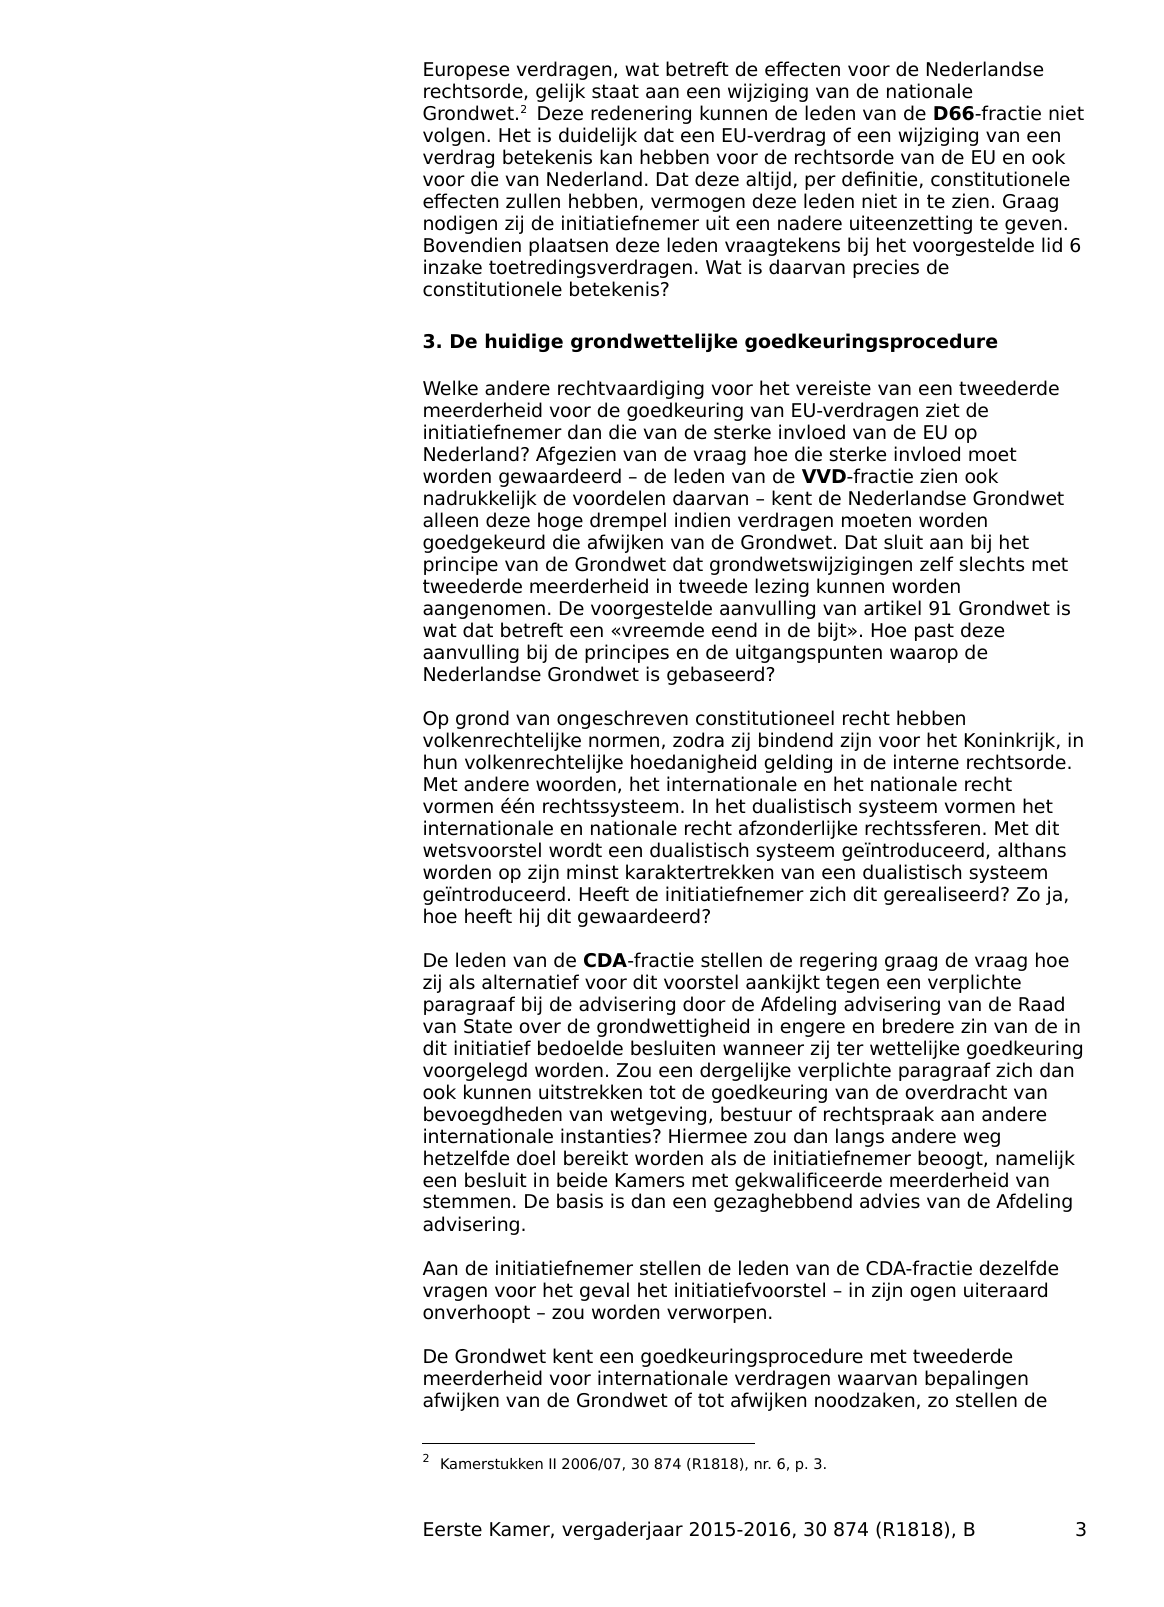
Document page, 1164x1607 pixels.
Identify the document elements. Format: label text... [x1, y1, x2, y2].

text De leden van de CDA-fractie stellen de regering graag de vraag hoe zij als alternatief voor dit voorstel aankijkt tegen een verplichte paragraaf bij de advisering door de Afdeling advisering van de Raad van State over de grondwettigheid in engere en bredere zin van de in dit initiatief bedoelde besluiten wanneer zij ter wettelijke goedkeuring voorgelegd worden. Zou een dergelijke verplichte paragraaf zich dan ook kunnen uitstrekken tot de goedkeuring van de overdracht van bevoegdheden van wetgeving, bestuur of rechtspraak aan andere internationale instanties? Hiermee zou dan langs andere weg hetzelfde doel bereikt worden als de initiatiefnemer beoogt, namelijk een besluit in beide Kamers met gekwalificeerde meerderheid van stemmen. De basis is dan een gezaghebbend advies van de Afdeling advisering. [422, 950, 1087, 1235]
text Europese verdragen, wat betreft de effecten voor de Nederlandse rechtsorde, gelijk staat aan een wijziging van de nationale Grondwet. Deze redenering kunnen de leden van de D66-fractie niet volgen. Het is duidelijk dat een EU-verdrag of een wijziging van een verdrag betekenis kan hebben voor de rechtsorde van de EU en ook voor die van Nederland. Dat deze altijd, per definitie, constitutionele effecten zullen hebben, vermogen deze leden niet in te zien. Graag nodigen zij de initiatiefnemer uit een nadere uiteenzetting te geven. Bovendien plaatsen deze leden vraagtekens bij het voorgestelde lid 6 inzake toetredingsverdragen. Wat is daarvan precies de constitutionele betekenis? [422, 59, 1087, 301]
text Kamerstukken II 2006/07, 30 874 (R1818), nr. 6, p. 3. [422, 1452, 1087, 1474]
subtitle 3. De huidige grondwettelijke goedkeuringsprocedure [422, 331, 1087, 353]
text Welke andere rechtvaardiging voor het vereiste van een tweederde meerderheid voor de goedkeuring van EU-verdragen ziet de initiatiefnemer dan die van de sterke invloed van de EU op Nederland? Afgezien van de vraag hoe die sterke invloed moet worden gewaardeerd – de leden van de VVD-fractie zien ook nadrukkelijk de voordelen daarvan – kent de Nederlandse Grondwet alleen deze hoge drempel indien verdragen moeten worden goedgekeurd die afwijken van de Grondwet. Dat sluit aan bij het principe van de Grondwet dat grondwetswijzigingen zelf slechts met tweederde meerderheid in tweede lezing kunnen worden aangenomen. De voorgestelde aanvulling van artikel 91 Grondwet is wat dat betreft een «vreemde eend in de bijt». Hoe past deze aanvulling bij de principes en de uitgangspunten waarop de Nederlandse Grondwet is gebaseerd? [422, 378, 1087, 686]
text De Grondwet kent een goedkeuringsprocedure met tweederde meerderheid voor internationale verdragen waarvan bepalingen afwijken van de Grondwet of tot afwijken noodzaken, zo stellen de [422, 1346, 1087, 1412]
text Op grond van ongeschreven constitutioneel recht hebben volkenrechtelijke normen, zodra zij bindend zijn voor het Koninkrijk, in hun volkenrechtelijke hoedanigheid gelding in de interne rechtsorde. Met andere woorden, het internationale en het nationale recht vormen één rechtssysteem. In het dualistisch systeem vormen het internationale en nationale recht afzonderlijke rechtssferen. Met dit wetsvoorstel wordt een dualistisch systeem geïntroduceerd, althans worden op zijn minst karaktertrekken van een dualistisch systeem geïntroduceerd. Heeft de initiatiefnemer zich dit gerealiseerd? Zo ja, hoe heeft hij dit gewaardeerd? [422, 708, 1087, 927]
text Aan de initiatiefnemer stellen de leden van de CDA-fractie dezelfde vragen voor het geval het initiatiefvoorstel – in zijn ogen uiteraard onverhoopt – zou worden verworpen. [422, 1258, 1087, 1323]
